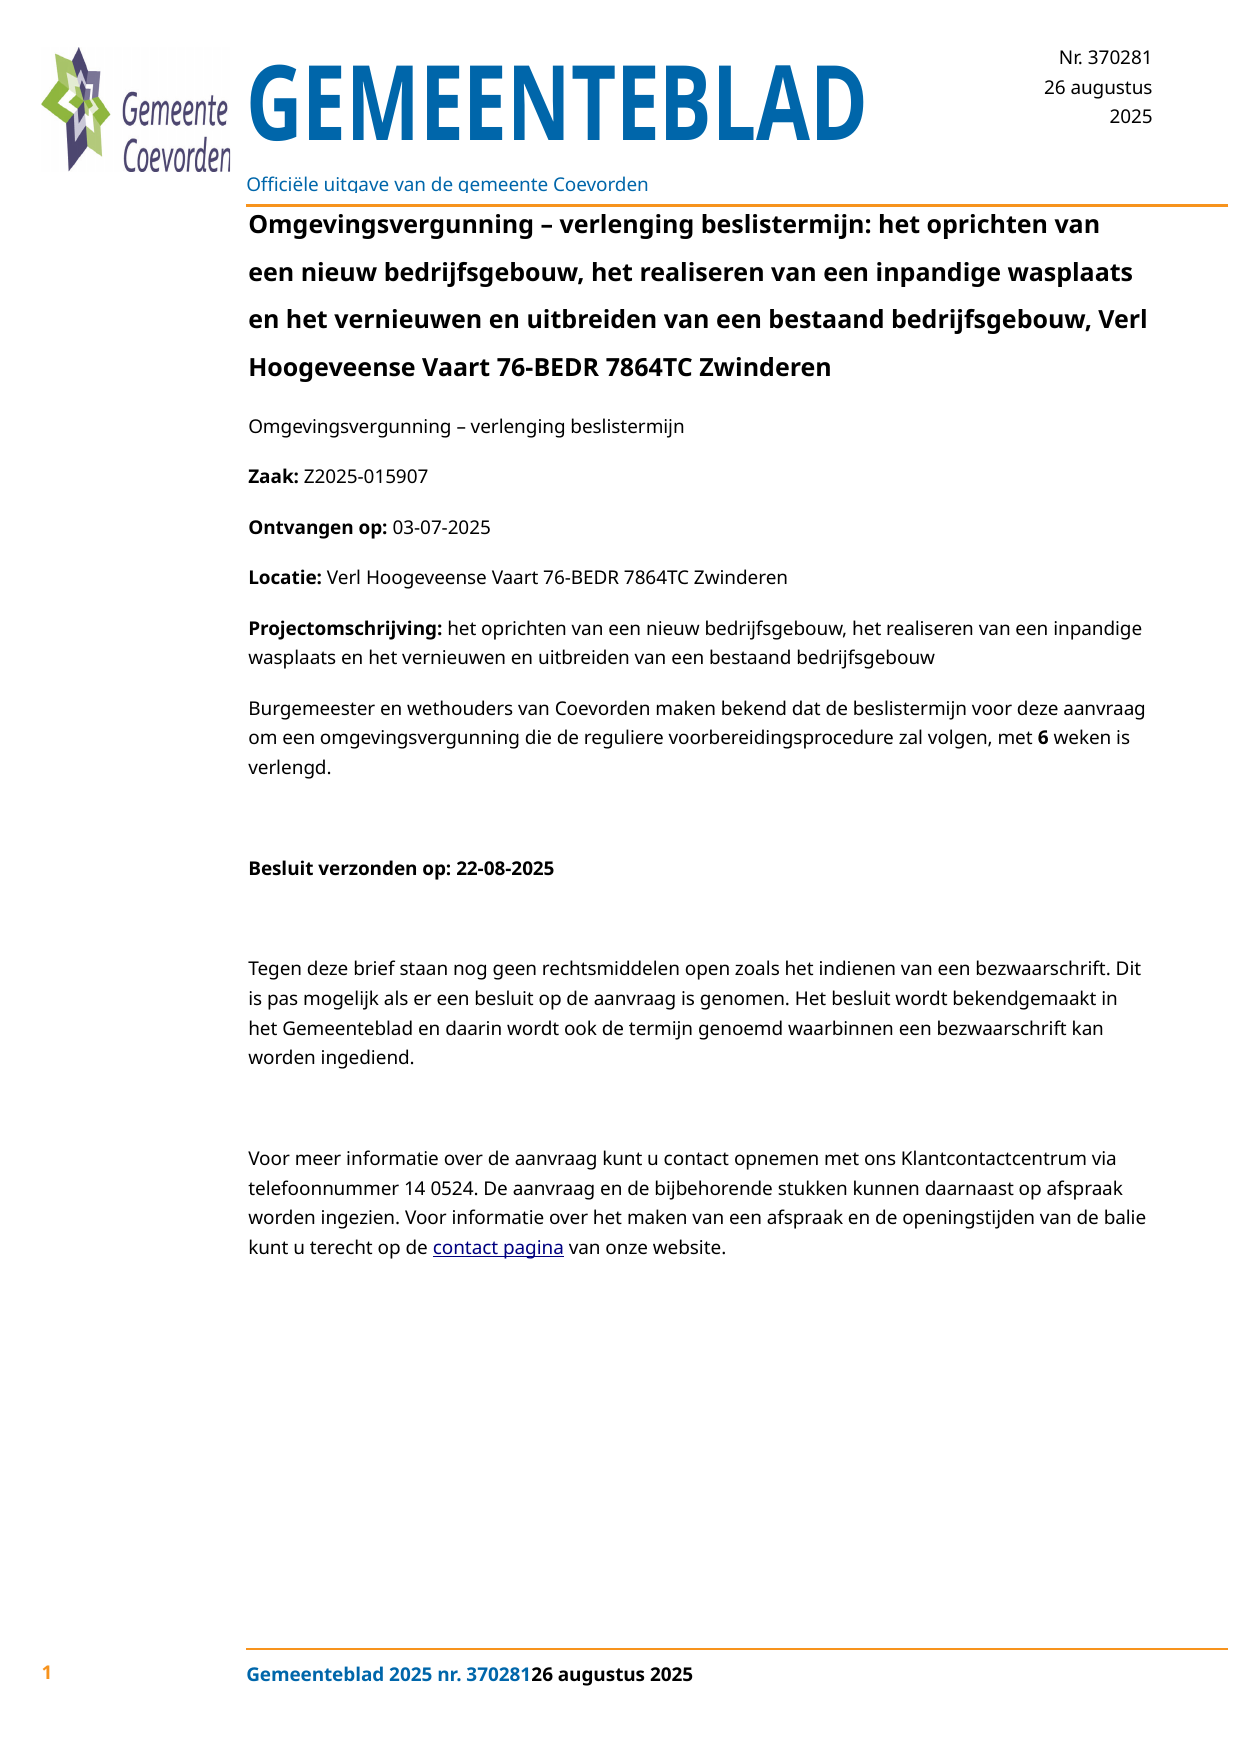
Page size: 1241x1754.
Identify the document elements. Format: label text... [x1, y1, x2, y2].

text Ontvangen op: 03-07-2025 [248, 514, 1152, 540]
text Zaak: Z2025-015907 [248, 463, 1152, 489]
text Omgevingsvergunning – verlenging beslistermijn [248, 413, 1152, 439]
text Tegen deze brief staan nog geen rechtsmiddelen open zoals het indienen van een bezwaarschrift. Dit is pas mogelijk als er een besluit op de aanvraag is genomen. Het besluit wordt bekendgemaakt in het Gemeenteblad en daarin wordt ook de termijn genoemd waarbinnen een bezwaarschrift kan worden ingediend. [248, 956, 1152, 1070]
text Omgevingsvergunning – verlenging beslistermijn: het oprichten van een nieuw bedrijfsgebouw, het realiseren van een inpandige wasplaats en het vernieuwen en uitbreiden van een bestaand bedrijfsgebouw, Verl Hoogeveense Vaart 76-BEDR 7864TC Zwinderen [248, 207, 1152, 384]
picture [41, 47, 231, 172]
text Voor meer informatie over de aanvraag kunt u contact opnemen met ons Klantcontactcentrum via telefoonnummer 14 0524. De aanvraag en de bijbehorende stukken kunnen daarnaast op afspraak worden ingezien. Voor informatie over het maken van een afspraak en de openingstijden van de balie kunt u terecht op de contact pagina van onze website. [248, 1145, 1152, 1260]
text Locatie: Verl Hoogeveense Vaart 76-BEDR 7864TC Zwinderen [248, 564, 1152, 590]
text Burgemeester en wethouders van Coevorden maken bekend dat de beslistermijn voor deze aanvraag om een omgevingsvergunning die de reguliere voorbereidingsprocedure zal volgen, met 6 weken is verlengd. [248, 695, 1152, 780]
text Besluit verzonden op: 22-08-2025 [248, 855, 1152, 881]
text Projectomschrijving: het oprichten van een nieuw bedrijfsgebouw, het realiseren van een inpandige wasplaats en het vernieuwen en uitbreiden van een bestaand bedrijfsgebouw [248, 615, 1152, 670]
